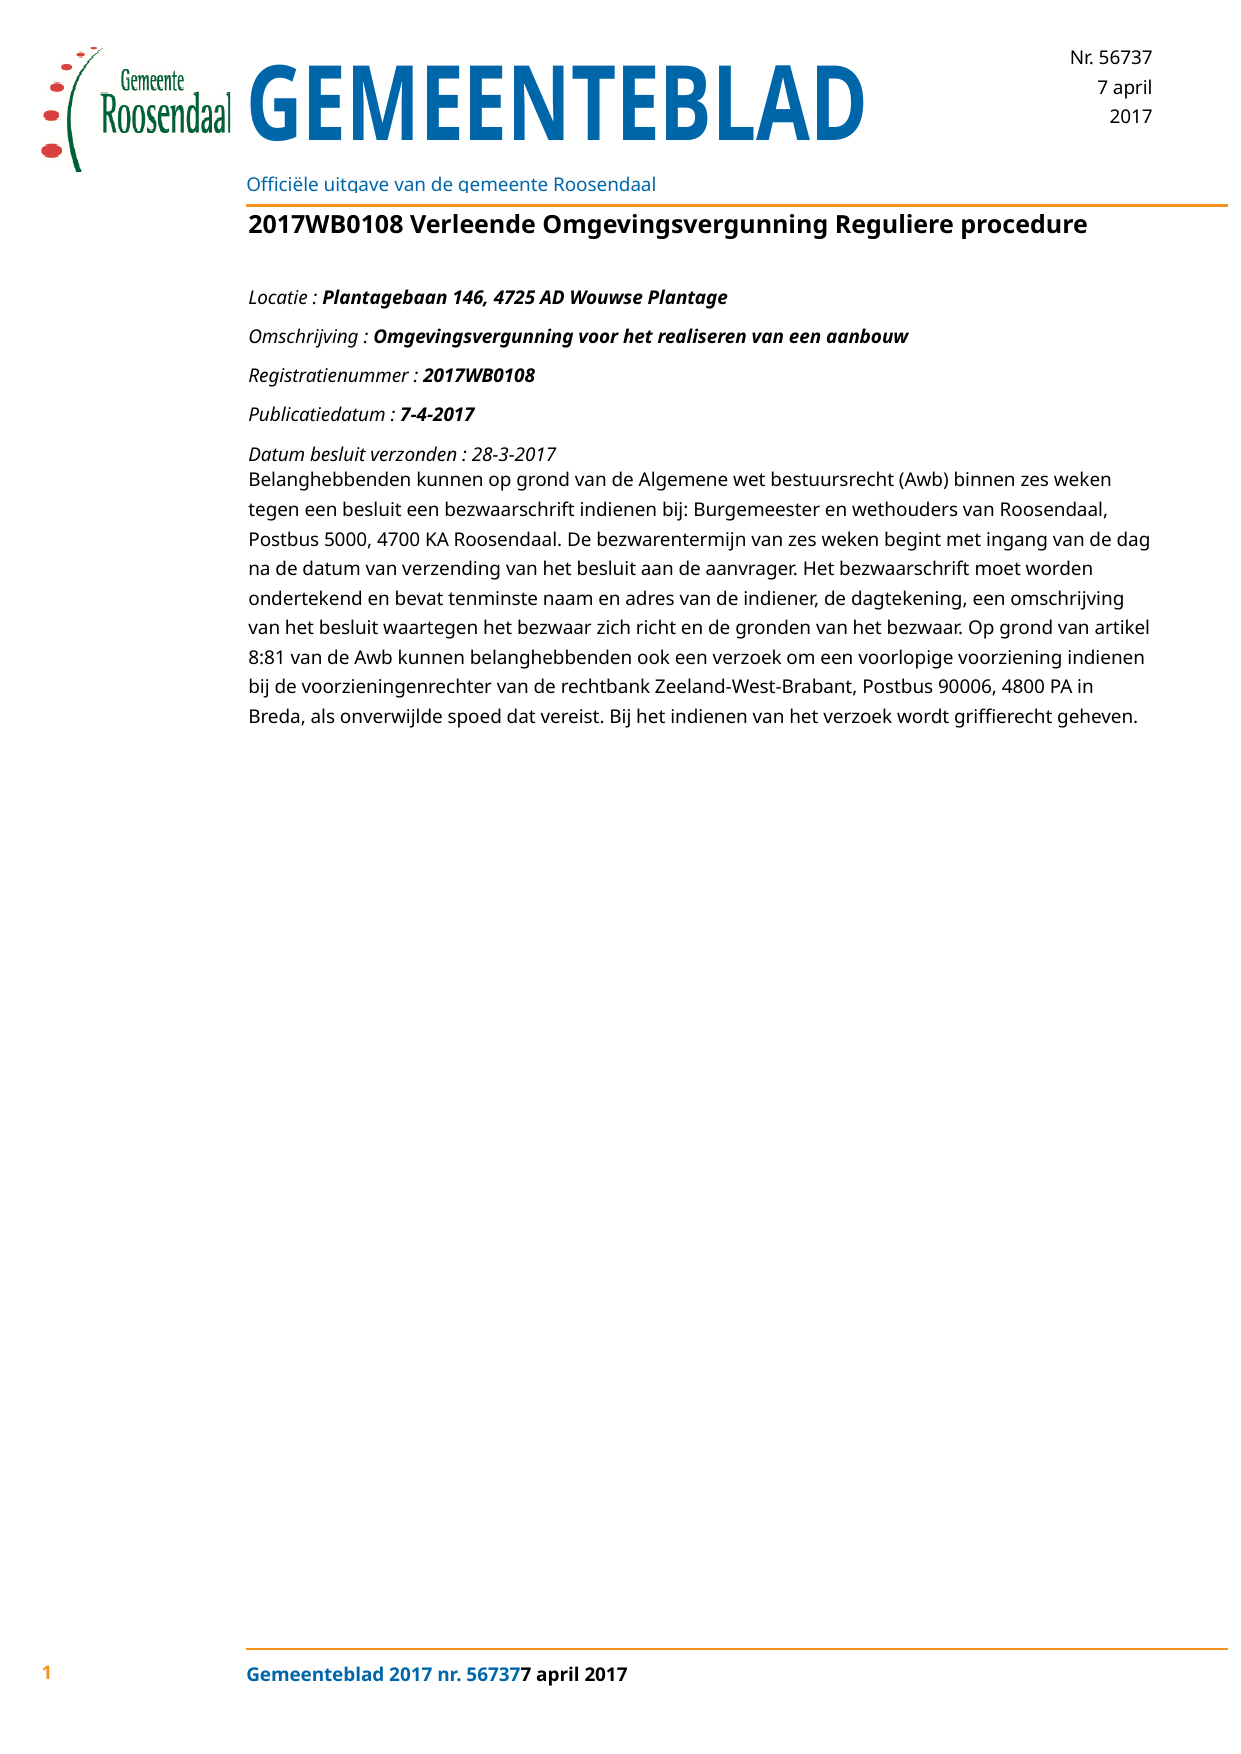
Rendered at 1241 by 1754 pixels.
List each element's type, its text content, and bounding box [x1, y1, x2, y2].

text Belanghebbenden kunnen op grond van de Algemene wet bestuursrecht (Awb) binnen zes weken tegen een besluit een bezwaarschrift indienen bij: Burgemeester en wethouders van Roosendaal, Postbus 5000, 4700 KA Roosendaal. De bezwarentermijn van zes weken begint met ingang van de dag na de datum van verzending van het besluit aan de aanvrager. Het bezwaarschrift moet worden ondertekend en bevat tenminste naam en adres van de indiener, de dagtekening, een omschrijving van het besluit waartegen het bezwaar zich richt en de gronden van het bezwaar. Op grond van artikel 8:81 van de Awb kunnen belanghebbenden ook een verzoek om een voorlopige voorziening indienen bij de voorzieningenrechter van de rechtbank Zeeland-West-Brabant, Postbus 90006, 4800 PA in Breda, als onverwijlde spoed dat vereist. Bij het indienen van het verzoek wordt griffierecht geheven. [248, 467, 1152, 729]
text Locatie : Plantagebaan 146, 4725 AD Wouwse Plantage [248, 284, 1152, 309]
text Omschrijving : Omgevingsvergunning voor het realiseren van een aanbouw [248, 323, 1152, 349]
text Registratienummer : 2017WB0108 [248, 362, 1152, 388]
text Publicatiedatum : 7-4-2017 [248, 402, 1152, 427]
picture [41, 47, 231, 172]
text Datum besluit verzonden : 28-3-2017 [248, 441, 1152, 467]
text 2017WB0108 Verleende Omgevingsvergunning Reguliere procedure [248, 207, 1152, 241]
